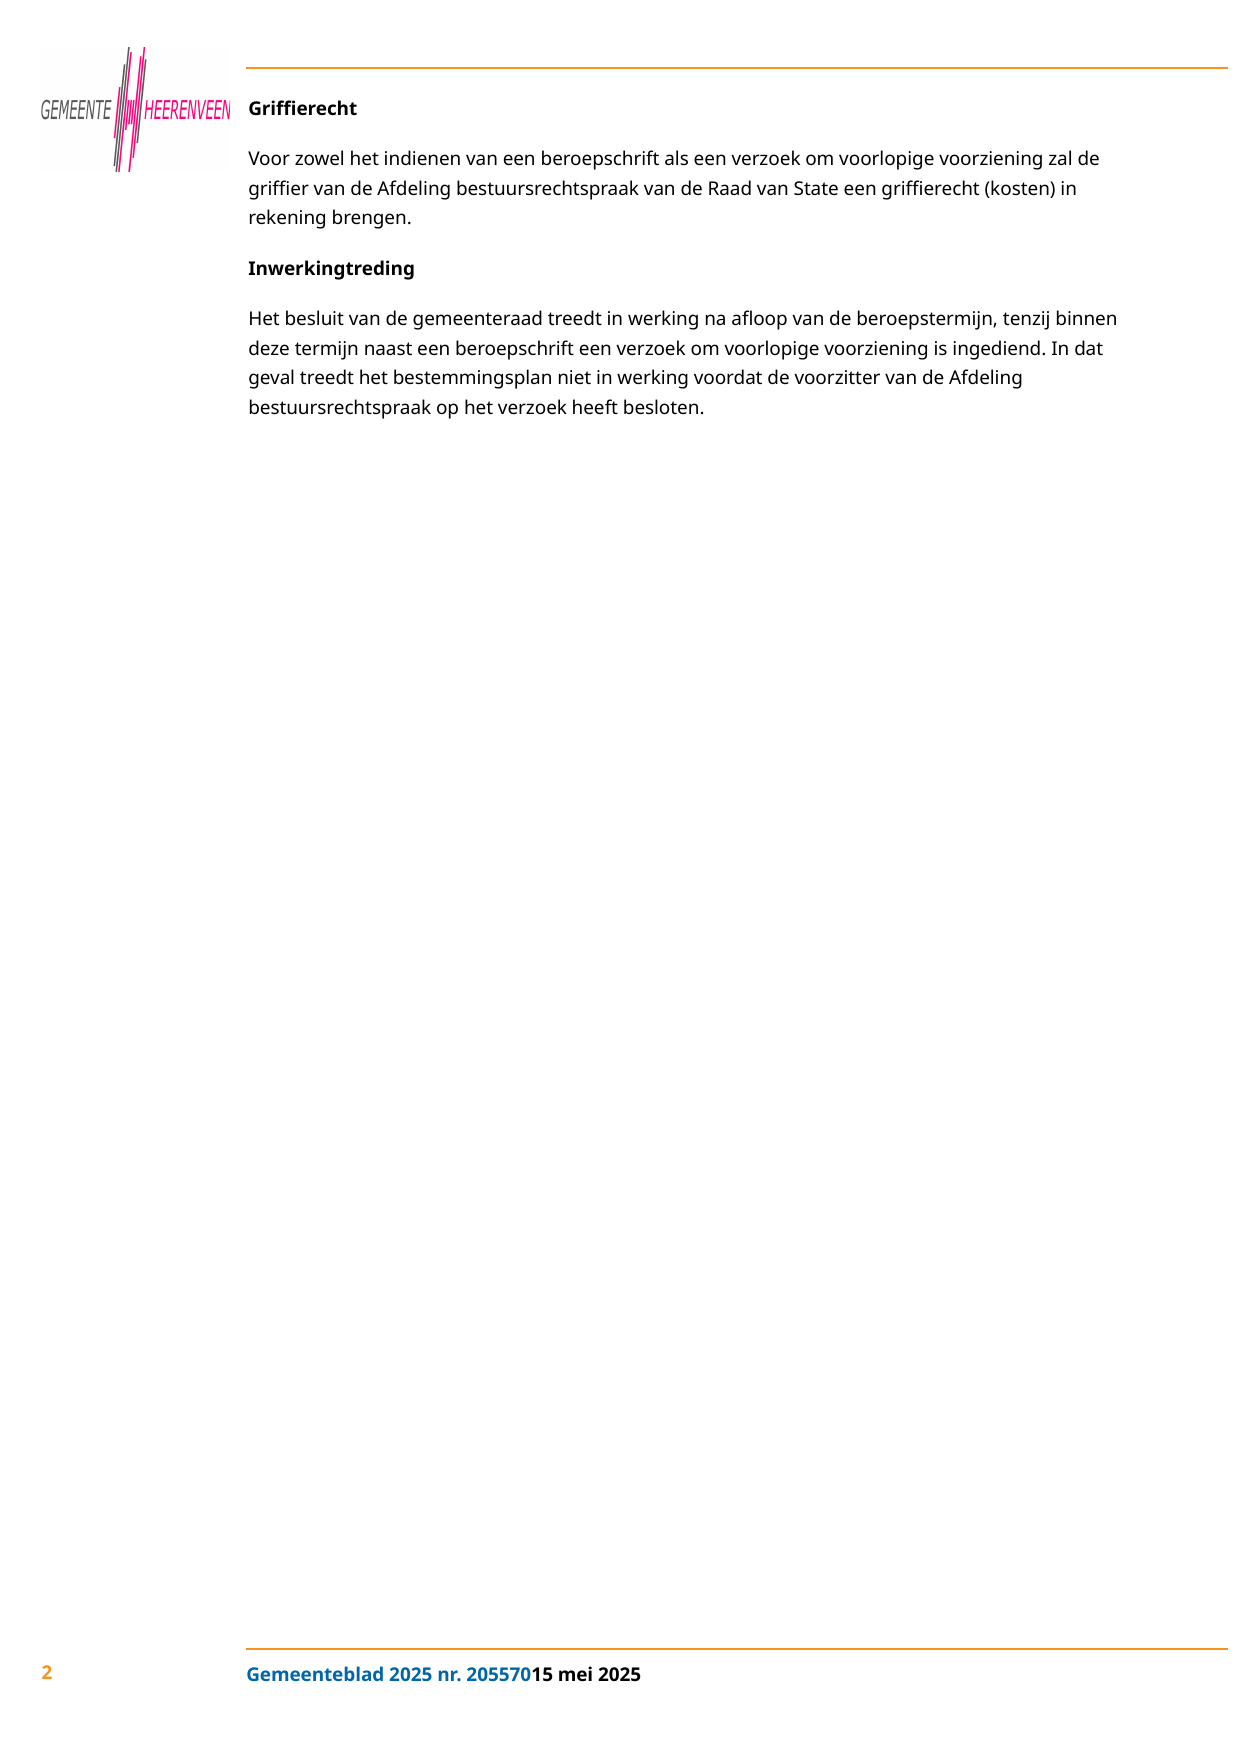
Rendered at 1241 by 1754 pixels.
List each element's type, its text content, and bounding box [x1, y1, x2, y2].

text Griffierecht [248, 95, 1152, 121]
picture [41, 47, 231, 172]
text Voor zowel het indienen van een beroepschrift als een verzoek om voorlopige voorziening zal de griffier van de Afdeling bestuursrechtspraak van de Raad van State een griffierecht (kosten) in rekening brengen. [248, 145, 1152, 230]
text Inwerkingtreding [248, 255, 1152, 281]
text Het besluit van de gemeenteraad treedt in werking na afloop van de beroepstermijn, tenzij binnen deze termijn naast een beroepschrift een verzoek om voorlopige voorziening is ingediend. In dat geval treedt het bestemmingsplan niet in werking voordat de voorzitter van de Afdeling bestuursrechtspraak op het verzoek heeft besloten. [248, 305, 1152, 420]
